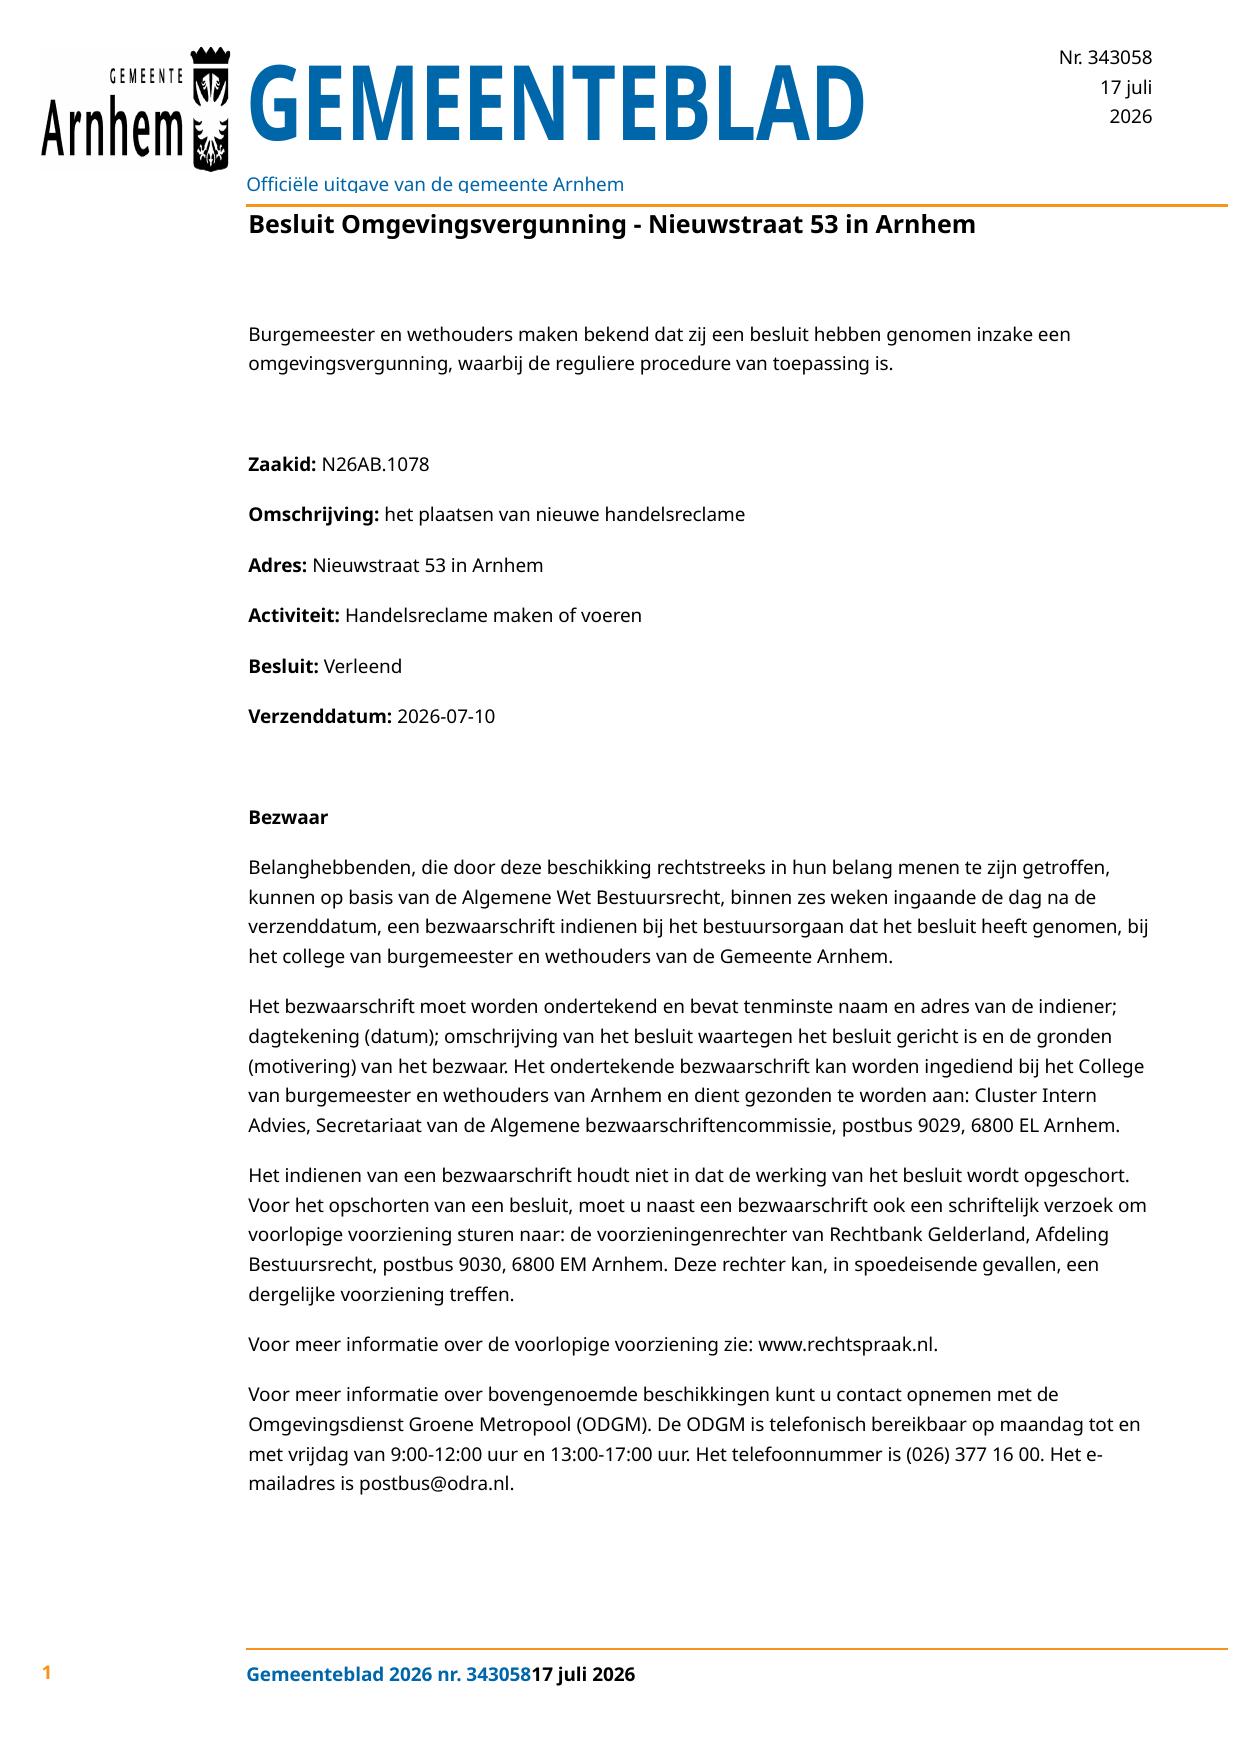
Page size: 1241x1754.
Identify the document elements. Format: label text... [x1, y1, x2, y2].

text Burgemeester en wethouders maken bekend dat zij een besluit hebben genomen inzake een omgevingsvergunning, waarbij de reguliere procedure van toepassing is. [248, 321, 1152, 376]
text Bezwaar [248, 804, 1152, 830]
text Besluit Omgevingsvergunning - Nieuwstraat 53 in Arnhem [248, 207, 1152, 241]
text Zaakid: N26AB.1078 [248, 451, 1152, 477]
text Het bezwaarschrift moet worden ondertekend en bevat tenminste naam en adres van de indiener; dagtekening (datum); omschrijving van het besluit waartegen het besluit gericht is en de gronden (motivering) van het bezwaar. Het ondertekende bezwaarschrift kan worden ingediend bij het College van burgemeester en wethouders van Arnhem en dient gezonden te worden aan: Cluster Intern Advies, Secretariaat van de Algemene bezwaarschriftencommissie, postbus 9029, 6800 EL Arnhem. [248, 994, 1152, 1138]
text Adres: Nieuwstraat 53 in Arnhem [248, 552, 1152, 578]
text Verzenddatum: 2026-07-10 [248, 703, 1152, 729]
text Besluit: Verleend [248, 653, 1152, 678]
text Belanghebbenden, die door deze beschikking rechtstreeks in hun belang menen te zijn getroffen, kunnen op basis van de Algemene Wet Bestuursrecht, binnen zes weken ingaande de dag na de verzenddatum, een bezwaarschrift indienen bij het bestuursorgaan dat het besluit heeft genomen, bij het college van burgemeester en wethouders van de Gemeente Arnhem. [248, 854, 1152, 969]
picture [41, 47, 231, 172]
text Omschrijving: het plaatsen van nieuwe handelsreclame [248, 502, 1152, 527]
text Voor meer informatie over de voorlopige voorziening zie: www.rechtspraak.nl. [248, 1331, 1152, 1357]
text Het indienen van een bezwaarschrift houdt niet in dat de werking van het besluit wordt opgeschort. Voor het opschorten van een besluit, moet u naast een bezwaarschrift ook een schriftelijk verzoek om voorlopige voorziening sturen naar: de voorzieningenrechter van Rechtbank Gelderland, Afdeling Bestuursrecht, postbus 9030, 6800 EM Arnhem. Deze rechter kan, in spoedeisende gevallen, een dergelijke voorziening treffen. [248, 1162, 1152, 1306]
text Activiteit: Handelsreclame maken of voeren [248, 602, 1152, 628]
text Voor meer informatie over bovengenoemde beschikkingen kunt u contact opnemen met de Omgevingsdienst Groene Metropool (ODGM). De ODGM is telefonisch bereikbaar op maandag tot en met vrijdag van 9:00-12:00 uur en 13:00-17:00 uur. Het telefoonnummer is (026) 377 16 00. Het e-mailadres is postbus@odra.nl. [248, 1382, 1152, 1496]
